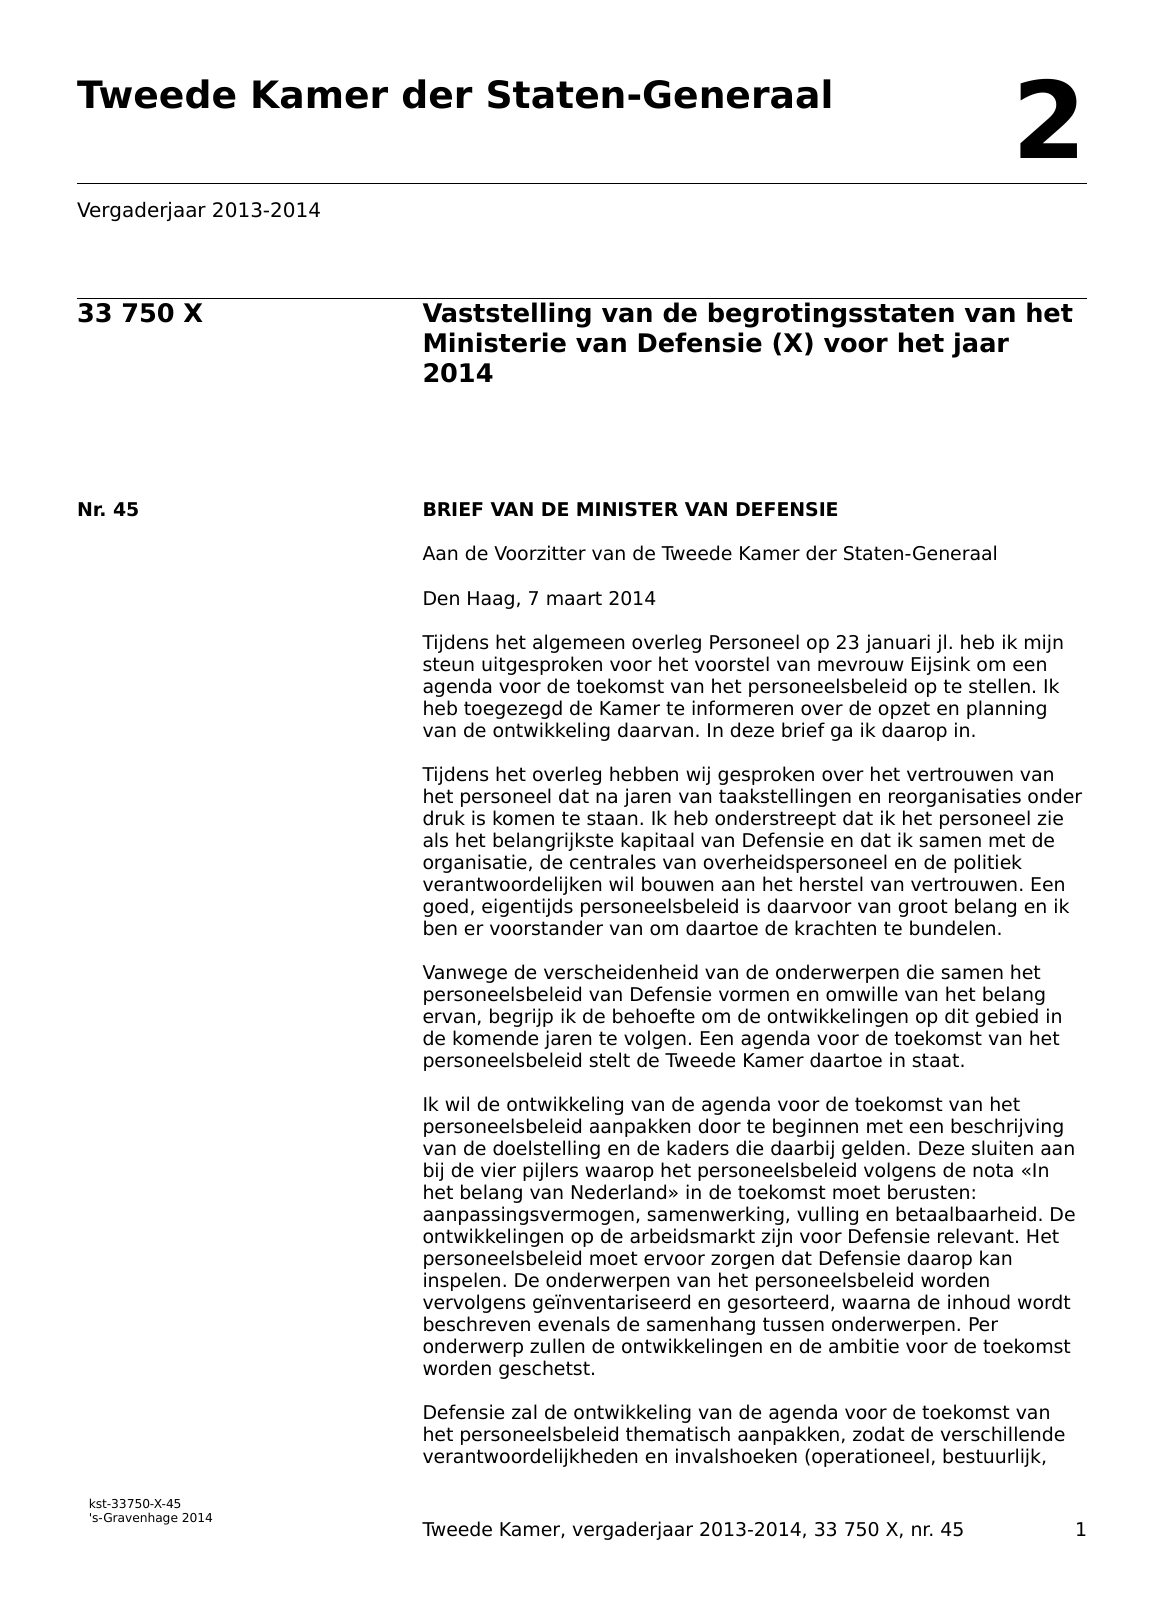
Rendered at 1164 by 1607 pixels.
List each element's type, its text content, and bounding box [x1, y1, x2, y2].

text 's-Gravenhage 2014 [88, 1511, 323, 1525]
subtitle 33 750 X Vaststelling van de begrotingsstaten van het Ministerie van Defensie (X) voor het jaar 2014 [77, 299, 1087, 388]
table_cell Vergaderjaar 2013-2014 [77, 184, 1087, 298]
text Aan de Voorzitter van de Tweede Kamer der Staten-Generaal [422, 543, 1087, 565]
text Ik wil de ontwikkeling van de agenda voor de toekomst van het personeelsbeleid aanpakken door te beginnen met een beschrijving van de doelstelling en de kaders die daarbij gelden. Deze sluiten aan bij de vier pijlers waarop het personeelsbeleid volgens de nota «In het belang van Nederland» in de toekomst moet berusten: aanpassingsvermogen, samenwerking, vulling en betaalbaarheid. De ontwikkelingen op de arbeidsmarkt zijn voor Defensie relevant. Het personeelsbeleid moet ervoor zorgen dat Defensie daarop kan inspelen. De onderwerpen van het personeelsbeleid worden vervolgens geïnventariseerd en gesorteerd, waarna de inhoud wordt beschreven evenals de samenhang tussen onderwerpen. Per onderwerp zullen de ontwikkelingen en de ambitie voor de toekomst worden geschetst. [422, 1094, 1087, 1379]
text Vanwege de verscheidenheid van de onderwerpen die samen het personeelsbeleid van Defensie vormen en omwille van het belang ervan, begrijp ik de behoefte om de ontwikkelingen op dit gebied in de komende jaren te volgen. Een agenda voor de toekomst van het personeelsbeleid stelt de Tweede Kamer daartoe in staat. [422, 962, 1087, 1072]
subtitle Nr. 45 BRIEF VAN DE MINISTER VAN DEFENSIE [77, 499, 1087, 521]
text Tijdens het overleg hebben wij gesproken over het vertrouwen van het personeel dat na jaren van taakstellingen en reorganisaties onder druk is komen te staan. Ik heb onderstreept dat ik het personeel zie als het belangrijkste kapitaal van Defensie en dat ik samen met de organisatie, de centrales van overheidspersoneel en de politiek verantwoordelijken wil bouwen aan het herstel van vertrouwen. Een goed, eigentijds personeelsbeleid is daarvoor van groot belang en ik ben er voorstander van om daartoe de krachten te bundelen. [422, 764, 1087, 939]
text Defensie zal de ontwikkeling van de agenda voor de toekomst van het personeelsbeleid thematisch aanpakken, zodat de verschillende verantwoordelijkheden en invalshoeken (operationeel, bestuurlijk, [422, 1402, 1087, 1468]
table_header Tweede Kamer der Staten-Generaal [77, 59, 886, 183]
text Tijdens het algemeen overleg Personeel op 23 januari jl. heb ik mijn steun uitgesproken voor het voorstel van mevrouw Eijsink om een agenda voor de toekomst van het personeelsbeleid op te stellen. Ik heb toegezegd de Kamer te informeren over de opzet en planning van de ontwikkeling daarvan. In deze brief ga ik daarop in. [422, 632, 1087, 741]
table_header 2 [886, 59, 1087, 183]
text kst-33750-X-45 [88, 1497, 323, 1511]
text Den Haag, 7 maart 2014 [422, 587, 1087, 609]
